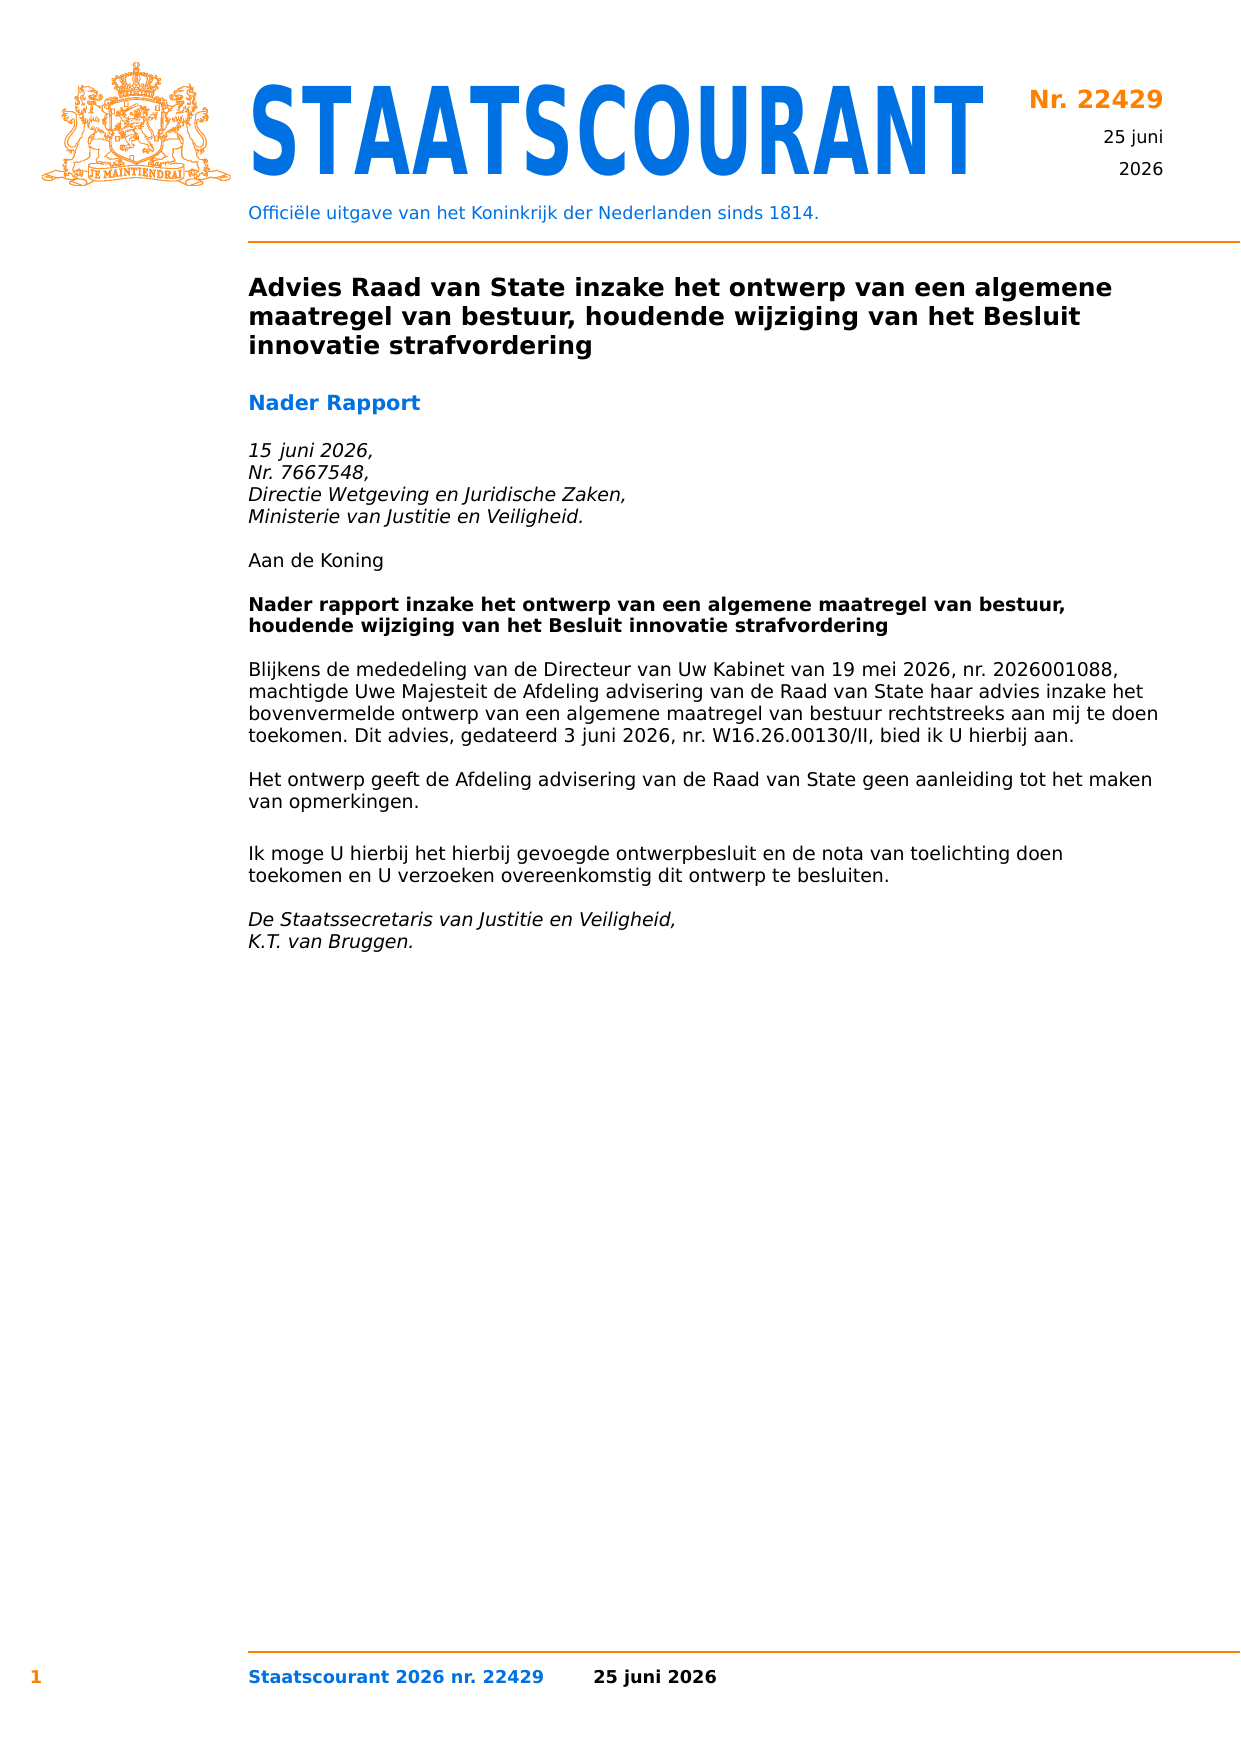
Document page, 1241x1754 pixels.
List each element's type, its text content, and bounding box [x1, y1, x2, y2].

text Nr. 7667548, [248, 462, 1163, 484]
text Ik moge U hierbij het hierbij gevoegde ontwerpbesluit en de nota van toelichting doen toekomen en U verzoeken overeenkomstig dit ontwerp te besluiten. [248, 843, 1163, 887]
table_cell 2026 [998, 153, 1240, 203]
text Het ontwerp geeft de Afdeling advisering van de Raad van State geen aanleiding tot het maken van opmerkingen. [248, 769, 1163, 813]
table_cell Officiële uitgave van het Koninkrijk der Nederlanden sinds 1814. [248, 203, 1240, 241]
subtitle Nader Rapport [248, 391, 1163, 415]
table_header Nr. 22429 [998, 62, 1240, 121]
table_header STAATSCOURANT [248, 62, 998, 203]
text De Staatssecretaris van Justitie en Veiligheid, K.T. van Bruggen. [248, 909, 1163, 953]
text Aan de Koning [248, 549, 1163, 572]
table_cell 25 juni [998, 121, 1240, 153]
text Blijkens de mededeling van de Directeur van Uw Kabinet van 19 mei 2026, nr. 2026001088, machtigde Uwe Majesteit de Afdeling advisering van de Raad van State haar advies inzake het bovenvermelde ontwerp van een algemene maatregel van bestuur rechtstreeks aan mij te doen toekomen. Dit advies, gedateerd 3 juni 2026, nr. W16.26.00130/II, bied ik U hierbij aan. [248, 659, 1163, 747]
subtitle Advies Raad van State inzake het ontwerp van een algemene maatregel van bestuur, houdende wijziging van het Besluit innovatie strafvordering [248, 273, 1163, 361]
picture [41, 62, 231, 186]
table_header [25, 62, 248, 241]
text Directie Wetgeving en Juridische Zaken, [248, 484, 1163, 506]
text 15 juni 2026, [248, 440, 1163, 462]
text Ministerie van Justitie en Veiligheid. [248, 506, 1163, 528]
text Nader rapport inzake het ontwerp van een algemene maatregel van bestuur, houdende wijziging van het Besluit innovatie strafvordering [248, 593, 1163, 637]
